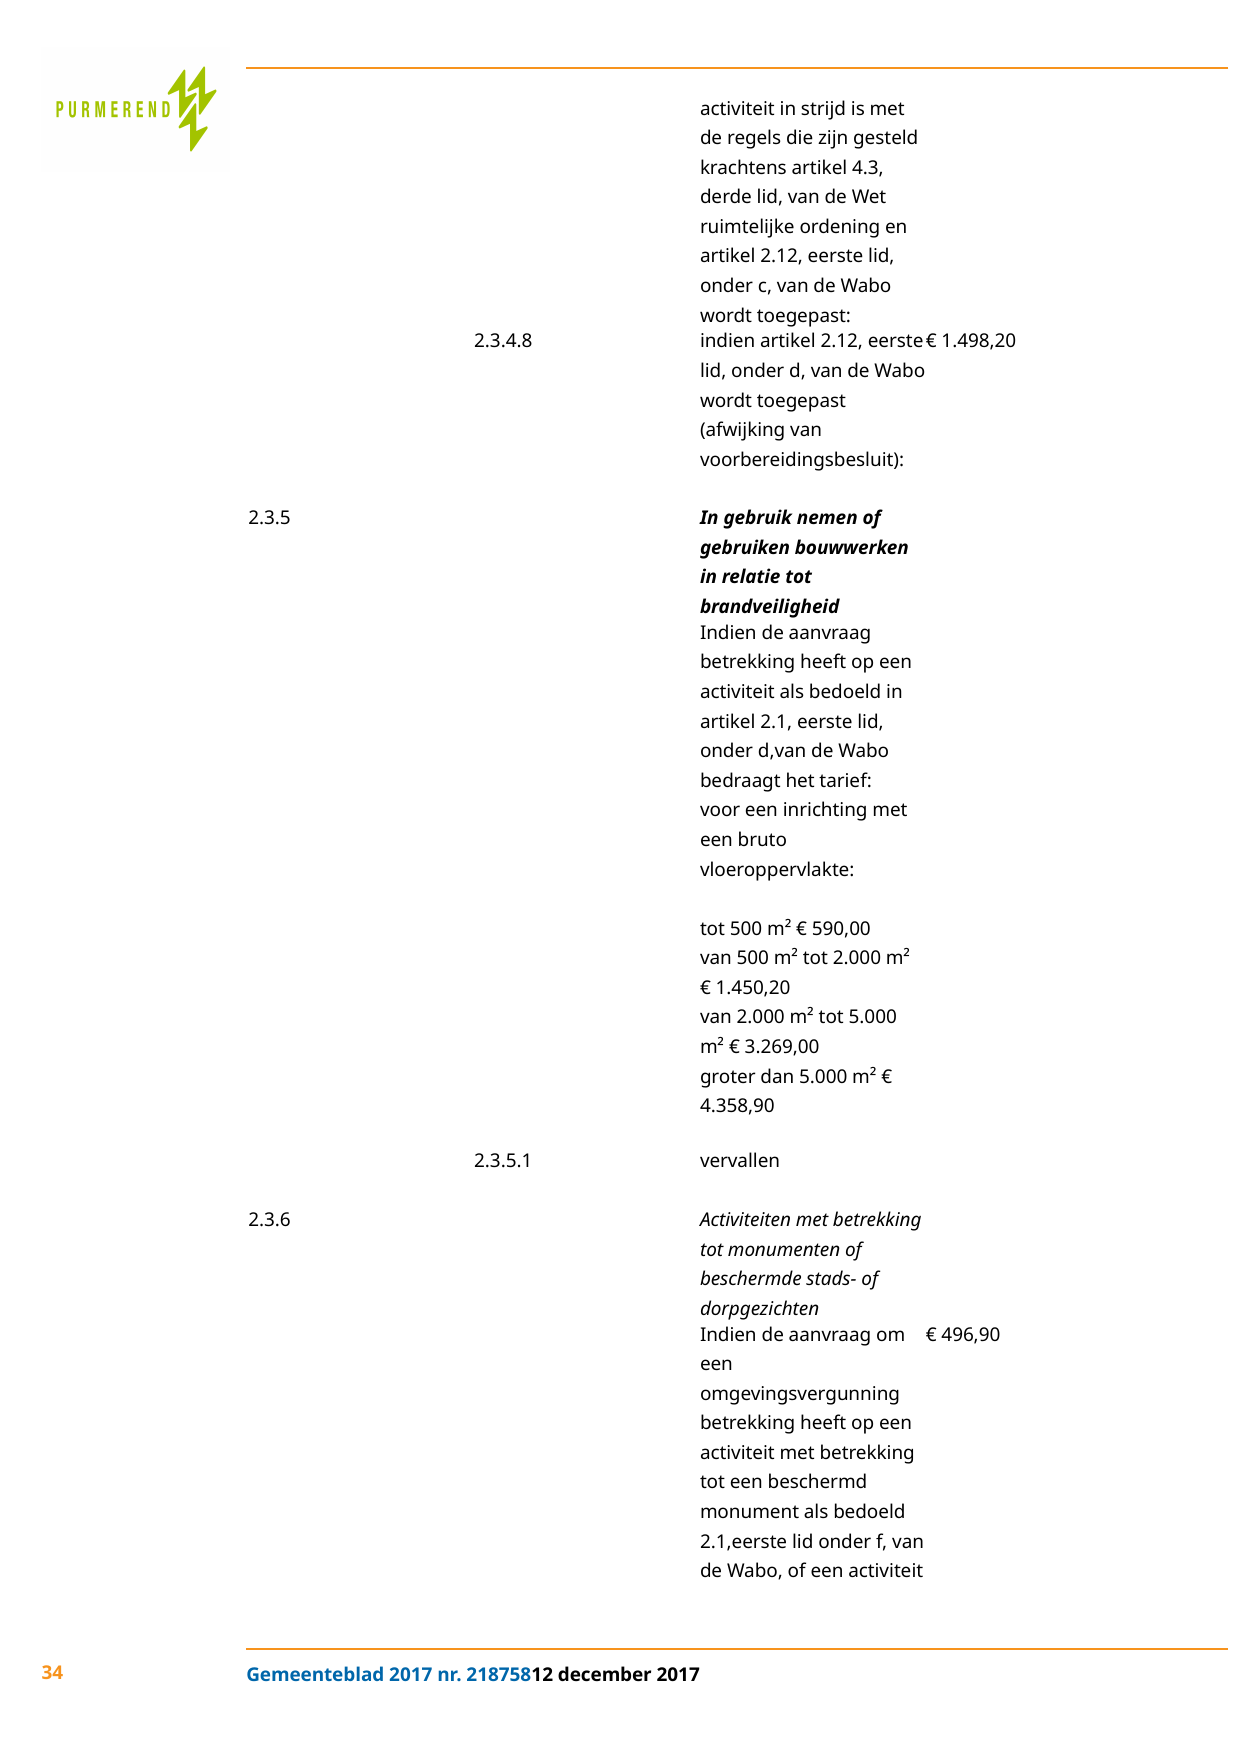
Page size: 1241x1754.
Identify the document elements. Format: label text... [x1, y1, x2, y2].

table_header [926, 505, 1152, 619]
table_header Activiteiten met betrekking tot monumenten of beschermde stads- of dorpgezichten [700, 1206, 926, 1321]
table_header [926, 1206, 1152, 1321]
table_header 2.3.6 [248, 1206, 474, 1321]
table_cell [926, 619, 1152, 1148]
table_cell [474, 95, 700, 328]
table_cell [248, 328, 474, 472]
table_cell vervallen [700, 1148, 926, 1173]
table_cell [474, 619, 700, 1148]
picture [41, 47, 231, 172]
table_cell [248, 619, 474, 1148]
table_cell 2.3.4.8 [474, 328, 700, 472]
table_cell [474, 1321, 700, 1583]
table_cell [926, 1148, 1152, 1173]
table_header 2.3.5 [248, 505, 474, 619]
table_cell € 496,90 [926, 1321, 1152, 1583]
table_cell Indien de aanvraag betrekking heeft op een activiteit als bedoeld in artikel 2.1, eerste lid, onder d,van de Wabo bedraagt het tarief: voor een inrichting met een bruto vloeroppervlakte: tot 500 m² € 590,00 van 500 m² tot 2.000 m² € 1.450,20 van 2.000 m² tot 5.000 m² € 3.269,00 groter dan 5.000 m² € 4.358,90 [700, 619, 926, 1148]
table_header In gebruik nemen of gebruiken bouwwerken in relatie tot brandveiligheid [700, 505, 926, 619]
table_cell [248, 1321, 474, 1583]
table_cell [248, 95, 474, 328]
table_cell 2.3.5.1 [474, 1148, 700, 1173]
table_header [474, 505, 700, 619]
table_cell [926, 95, 1152, 328]
table_header [474, 1206, 700, 1321]
table_cell indien artikel 2.12, eerste lid, onder d, van de Wabo wordt toegepast (afwijking van voorbereidingsbesluit): [700, 328, 926, 472]
table_cell activiteit in strijd is met de regels die zijn gesteld krachtens artikel 4.3, derde lid, van de Wet ruimtelijke ordening en artikel 2.12, eerste lid, onder c, van de Wabo wordt toegepast: [700, 95, 926, 328]
table_cell [248, 1148, 474, 1173]
table_cell Indien de aanvraag om een omgevingsvergunning betrekking heeft op een activiteit met betrekking tot een beschermd monument als bedoeld 2.1,eerste lid onder f, van de Wabo, of een activiteit [700, 1321, 926, 1583]
table_cell € 1.498,20 [926, 328, 1152, 472]
